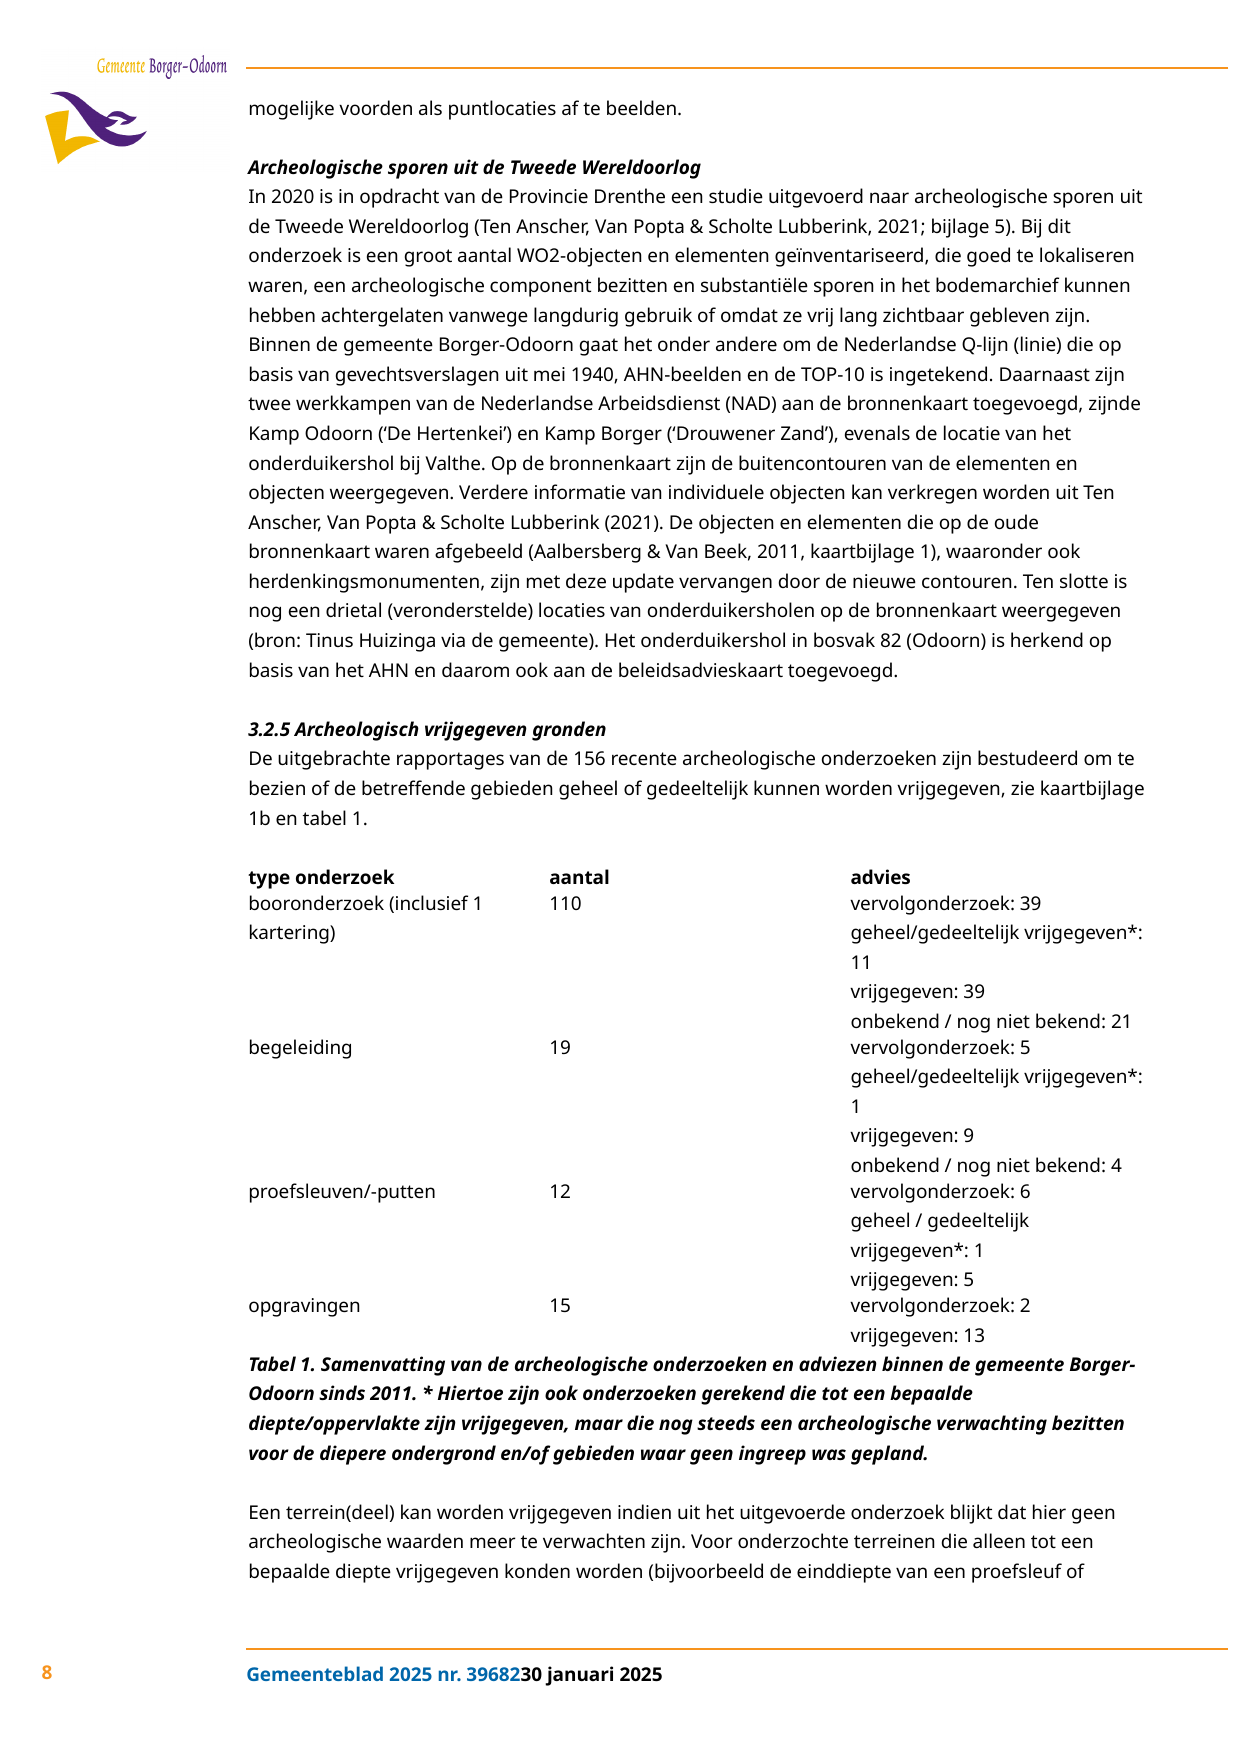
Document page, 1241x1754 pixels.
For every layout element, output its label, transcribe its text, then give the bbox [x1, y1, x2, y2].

table_cell vervolgonderzoek: 5 geheel/gedeeltelijk vrijgegeven*: 1 vrijgegeven: 9 onbekend / nog niet bekend: 4 [850, 1034, 1152, 1178]
text 3.2.5 Archeologisch vrijgegeven gronden [248, 716, 1152, 742]
table_cell booronderzoek (inclusief 1 kartering) [248, 890, 549, 1034]
text mogelijke voorden als puntlocaties af te beelden. [248, 95, 1152, 121]
table_header advies [850, 864, 1152, 890]
table_cell begeleiding [248, 1034, 549, 1178]
text Tabel 1. Samenvatting van de archeologische onderzoeken en adviezen binnen de gemeente Borger-Odoorn sinds 2011. * Hiertoe zijn ook onderzoeken gerekend die tot een bepaalde diepte/oppervlakte zijn vrijgegeven, maar die nog steeds een archeologische verwachting bezitten voor de diepere ondergrond en/of gebieden waar geen ingreep was gepland. [248, 1351, 1152, 1465]
table_cell vervolgonderzoek: 2 vrijgegeven: 13 [850, 1293, 1152, 1348]
table_cell vervolgonderzoek: 39 geheel/gedeeltelijk vrijgegeven*: 11 vrijgegeven: 39 onbekend / nog niet bekend: 21 [850, 890, 1152, 1034]
table_cell 15 [549, 1293, 850, 1348]
table_header type onderzoek [248, 864, 549, 890]
table_header aantal [549, 864, 850, 890]
table_cell vervolgonderzoek: 6 geheel / gedeeltelijk vrijgegeven*: 1 vrijgegeven: 5 [850, 1178, 1152, 1292]
table_cell opgravingen [248, 1293, 549, 1348]
text Een terrein(deel) kan worden vrijgegeven indien uit het uitgevoerde onderzoek blijkt dat hier geen archeologische waarden meer te verwachten zijn. Voor onderzochte terreinen die alleen tot een bepaalde diepte vrijgegeven konden worden (bijvoorbeeld de einddiepte van een proefsleuf of [248, 1499, 1152, 1584]
text Archeologische sporen uit de Tweede Wereldoorlog [248, 154, 1152, 180]
table_cell 110 [549, 890, 850, 1034]
picture [41, 47, 231, 172]
text De uitgebrachte rapportages van de 156 recente archeologische onderzoeken zijn bestudeerd om te bezien of de betreffende gebieden geheel of gedeeltelijk kunnen worden vrijgegeven, zie kaartbijlage 1b en tabel 1. [248, 746, 1152, 831]
table_cell 12 [549, 1178, 850, 1292]
table_cell 19 [549, 1034, 850, 1178]
table_cell proefsleuven/-putten [248, 1178, 549, 1292]
text In 2020 is in opdracht van de Provincie Drenthe een studie uitgevoerd naar archeologische sporen uit de Tweede Wereldoorlog (Ten Anscher, Van Popta & Scholte Lubberink, 2021; bijlage 5). Bij dit onderzoek is een groot aantal WO2-objecten en elementen geïnventariseerd, die goed te lokaliseren waren, een archeologische component bezitten en substantiële sporen in het bodemarchief kunnen hebben achtergelaten vanwege langdurig gebruik of omdat ze vrij lang zichtbaar gebleven zijn. Binnen de gemeente Borger-Odoorn gaat het onder andere om de Nederlandse Q-lijn (linie) die op basis van gevechtsverslagen uit mei 1940, AHN-beelden en de TOP-10 is ingetekend. Daarnaast zijn twee werkkampen van de Nederlandse Arbeidsdienst (NAD) aan de bronnenkaart toegevoegd, zijnde Kamp Odoorn (‘De Hertenkei’) en Kamp Borger (‘Drouwener Zand’), evenals de locatie van het onderduikershol bij Valthe. Op de bronnenkaart zijn de buitencontouren van de elementen en objecten weergegeven. Verdere informatie van individuele objecten kan verkregen worden uit Ten Anscher, Van Popta & Scholte Lubberink (2021). De objecten en elementen die op de oude bronnenkaart waren afgebeeld (Aalbersberg & Van Beek, 2011, kaartbijlage 1), waaronder ook herdenkingsmonumenten, zijn met deze update vervangen door de nieuwe contouren. Ten slotte is nog een drietal (veronderstelde) locaties van onderduikersholen op de bronnenkaart weergegeven (bron: Tinus Huizinga via de gemeente). Het onderduikershol in bosvak 82 (Odoorn) is herkend op basis van het AHN en daarom ook aan de beleidsadvieskaart toegevoegd. [248, 183, 1152, 683]
